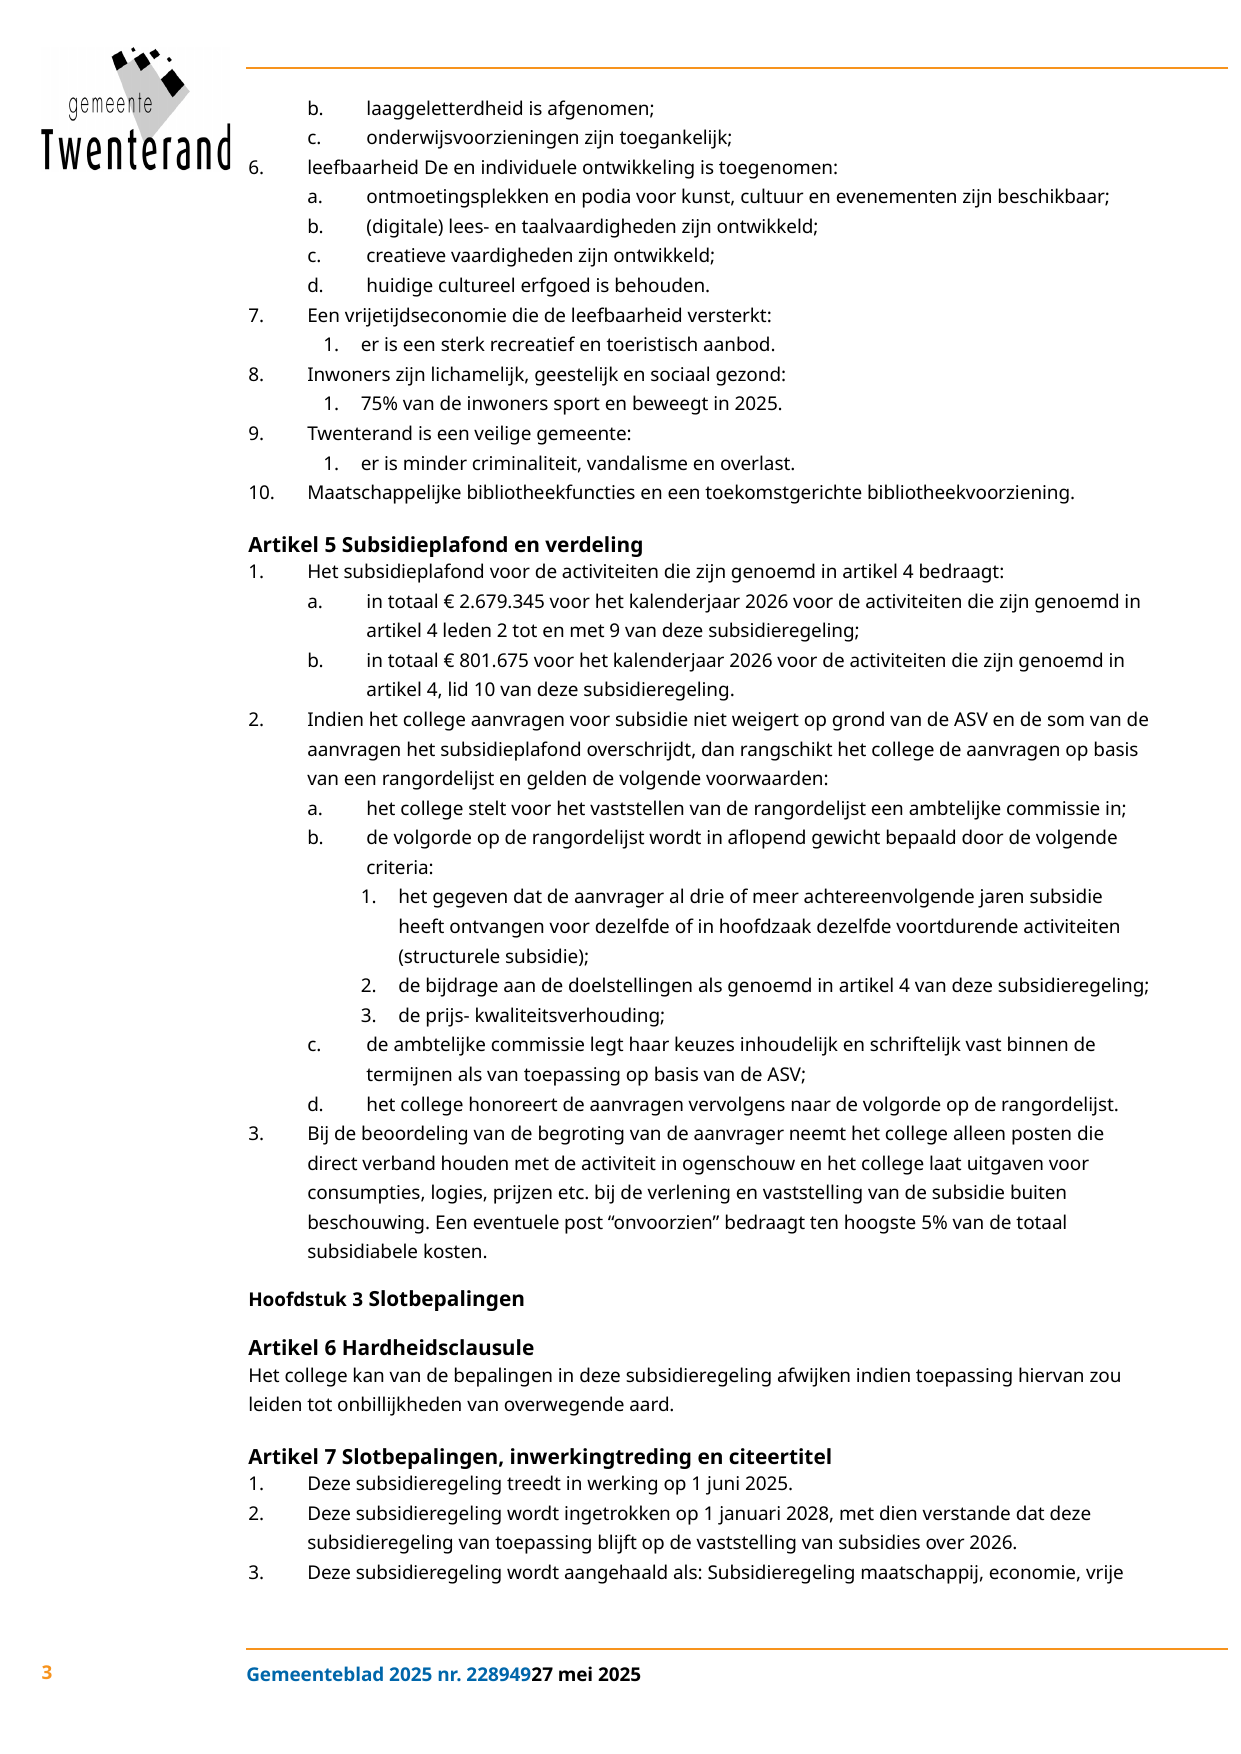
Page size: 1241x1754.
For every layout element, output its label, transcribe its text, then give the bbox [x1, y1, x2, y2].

text Artikel 6 Hardheidsclausule [248, 1333, 1152, 1362]
list leefbaarheid De en individuele ontwikkeling is toegenomen: [248, 154, 1152, 180]
list er is een sterk recreatief en toeristisch aanbod. [323, 331, 1152, 357]
list Deze subsidieregeling wordt aangehaald als: Subsidieregeling maatschappij, economie, vrije [248, 1559, 1152, 1585]
text Artikel 5 Subsidieplafond en verdeling [248, 530, 1152, 558]
list Deze subsidieregeling wordt ingetrokken op 1 januari 2028, met dien verstande dat deze subsidieregeling van toepassing blijft op de vaststelling van subsidies over 2026. [248, 1500, 1152, 1555]
list Het subsidieplafond voor de activiteiten die zijn genoemd in artikel 4 bedraagt: [248, 558, 1152, 584]
list in totaal € 2.679.345 voor het kalenderjaar 2026 voor de activiteiten die zijn genoemd in artikel 4 leden 2 tot en met 9 van deze subsidieregeling; [307, 588, 1152, 643]
text Het college kan van de bepalingen in deze subsidieregeling afwijken indien toepassing hiervan zou leiden tot onbillijkheden van overwegende aard. [248, 1362, 1152, 1417]
list het college stelt voor het vaststellen van de rangordelijst een ambtelijke commissie in; [307, 795, 1152, 821]
list Een vrijetijdseconomie die de leefbaarheid versterkt: [248, 302, 1152, 328]
picture [41, 47, 231, 172]
text Artikel 7 Slotbepalingen, inwerkingtreding en citeertitel [248, 1442, 1152, 1470]
list er is minder criminaliteit, vandalisme en overlast. [323, 450, 1152, 476]
list (digitale) lees- en taalvaardigheden zijn ontwikkeld; [307, 213, 1152, 239]
list creatieve vaardigheden zijn ontwikkeld; [307, 243, 1152, 268]
list Indien het college aanvragen voor subsidie niet weigert op grond van de ASV en de som van de aanvragen het subsidieplafond overschrijdt, dan rangschikt het college de aanvragen op basis van een rangordelijst en gelden de volgende voorwaarden: [248, 706, 1152, 791]
list ontmoetingsplekken en podia voor kunst, cultuur en evenementen zijn beschikbaar; [307, 183, 1152, 209]
list Maatschappelijke bibliotheekfuncties en een toekomstgerichte bibliotheekvoorziening. [248, 479, 1152, 505]
list Bij de beoordeling van de begroting van de aanvrager neemt het college alleen posten die direct verband houden met de activiteit in ogenschouw en het college laat uitgaven voor consumpties, logies, prijzen etc. bij de verlening en vaststelling van de subsidie buiten beschouwing. Een eventuele post “onvoorzien” bedraagt ten hoogste 5% van de totaal subsidiabele kosten. [248, 1120, 1152, 1264]
list in totaal € 801.675 voor het kalenderjaar 2026 voor de activiteiten die zijn genoemd in artikel 4, lid 10 van deze subsidieregeling. [307, 647, 1152, 702]
list 75% van de inwoners sport en beweegt in 2025. [323, 391, 1152, 416]
list de prijs- kwaliteitsverhouding; [361, 1002, 1152, 1028]
list huidige cultureel erfgoed is behouden. [307, 272, 1152, 298]
list onderwijsvoorzieningen zijn toegankelijk; [307, 124, 1152, 150]
list de ambtelijke commissie legt haar keuzes inhoudelijk en schriftelijk vast binnen de termijnen als van toepassing op basis van de ASV; [307, 1032, 1152, 1087]
list Twenterand is een veilige gemeente: [248, 420, 1152, 446]
list de bijdrage aan de doelstellingen als genoemd in artikel 4 van deze subsidieregeling; [361, 972, 1152, 998]
list Inwoners zijn lichamelijk, geestelijk en sociaal gezond: [248, 361, 1152, 387]
list de volgorde op de rangordelijst wordt in aflopend gewicht bepaald door de volgende criteria: [307, 824, 1152, 880]
list het gegeven dat de aanvrager al drie of meer achtereenvolgende jaren subsidie heeft ontvangen voor dezelfde of in hoofdzaak dezelfde voortdurende activiteiten (structurele subsidie); [361, 884, 1152, 968]
text Hoofdstuk 3 Slotbepalingen [248, 1284, 1152, 1313]
list laaggeletterdheid is afgenomen; [307, 95, 1152, 121]
list Deze subsidieregeling treedt in werking op 1 juni 2025. [248, 1470, 1152, 1496]
list het college honoreert de aanvragen vervolgens naar de volgorde op de rangordelijst. [307, 1091, 1152, 1116]
